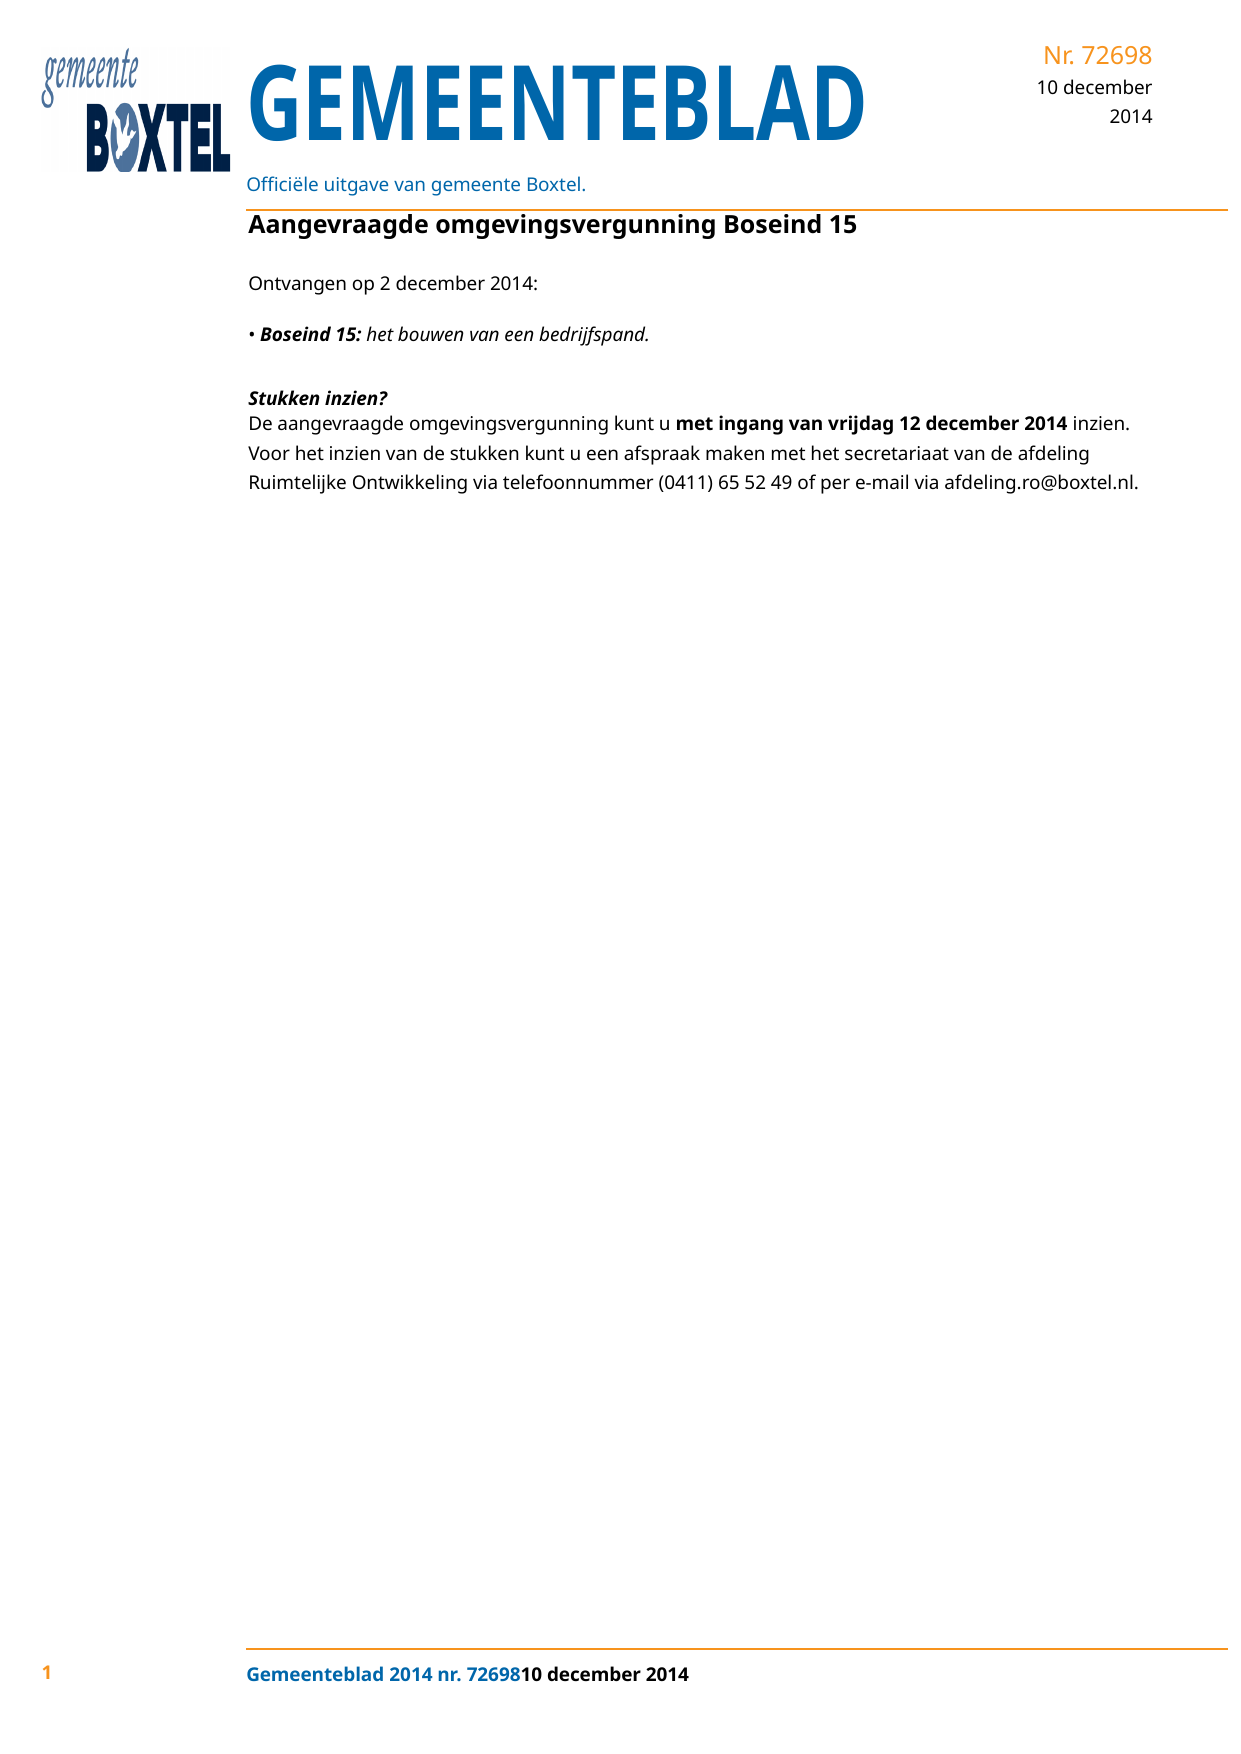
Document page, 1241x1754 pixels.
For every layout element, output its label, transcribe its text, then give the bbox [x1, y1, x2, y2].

picture [41, 47, 231, 172]
text Stukken inzien? [248, 385, 1152, 410]
text Aangevraagde omgevingsvergunning Boseind 15 [248, 211, 1152, 241]
text • Boseind 15: het bouwen van een bedrijfspand. [248, 321, 1152, 346]
text Ontvangen op 2 december 2014: [248, 270, 1152, 296]
text De aangevraagde omgevingsvergunning kunt u met ingang van vrijdag 12 december 2014 inzien. Voor het inzien van de stukken kunt u een afspraak maken met het secretariaat van de afdeling Ruimtelijke Ontwikkeling via telefoonnummer (0411) 65 52 49 of per e-mail via afdeling.ro@boxtel.nl. [248, 410, 1152, 495]
